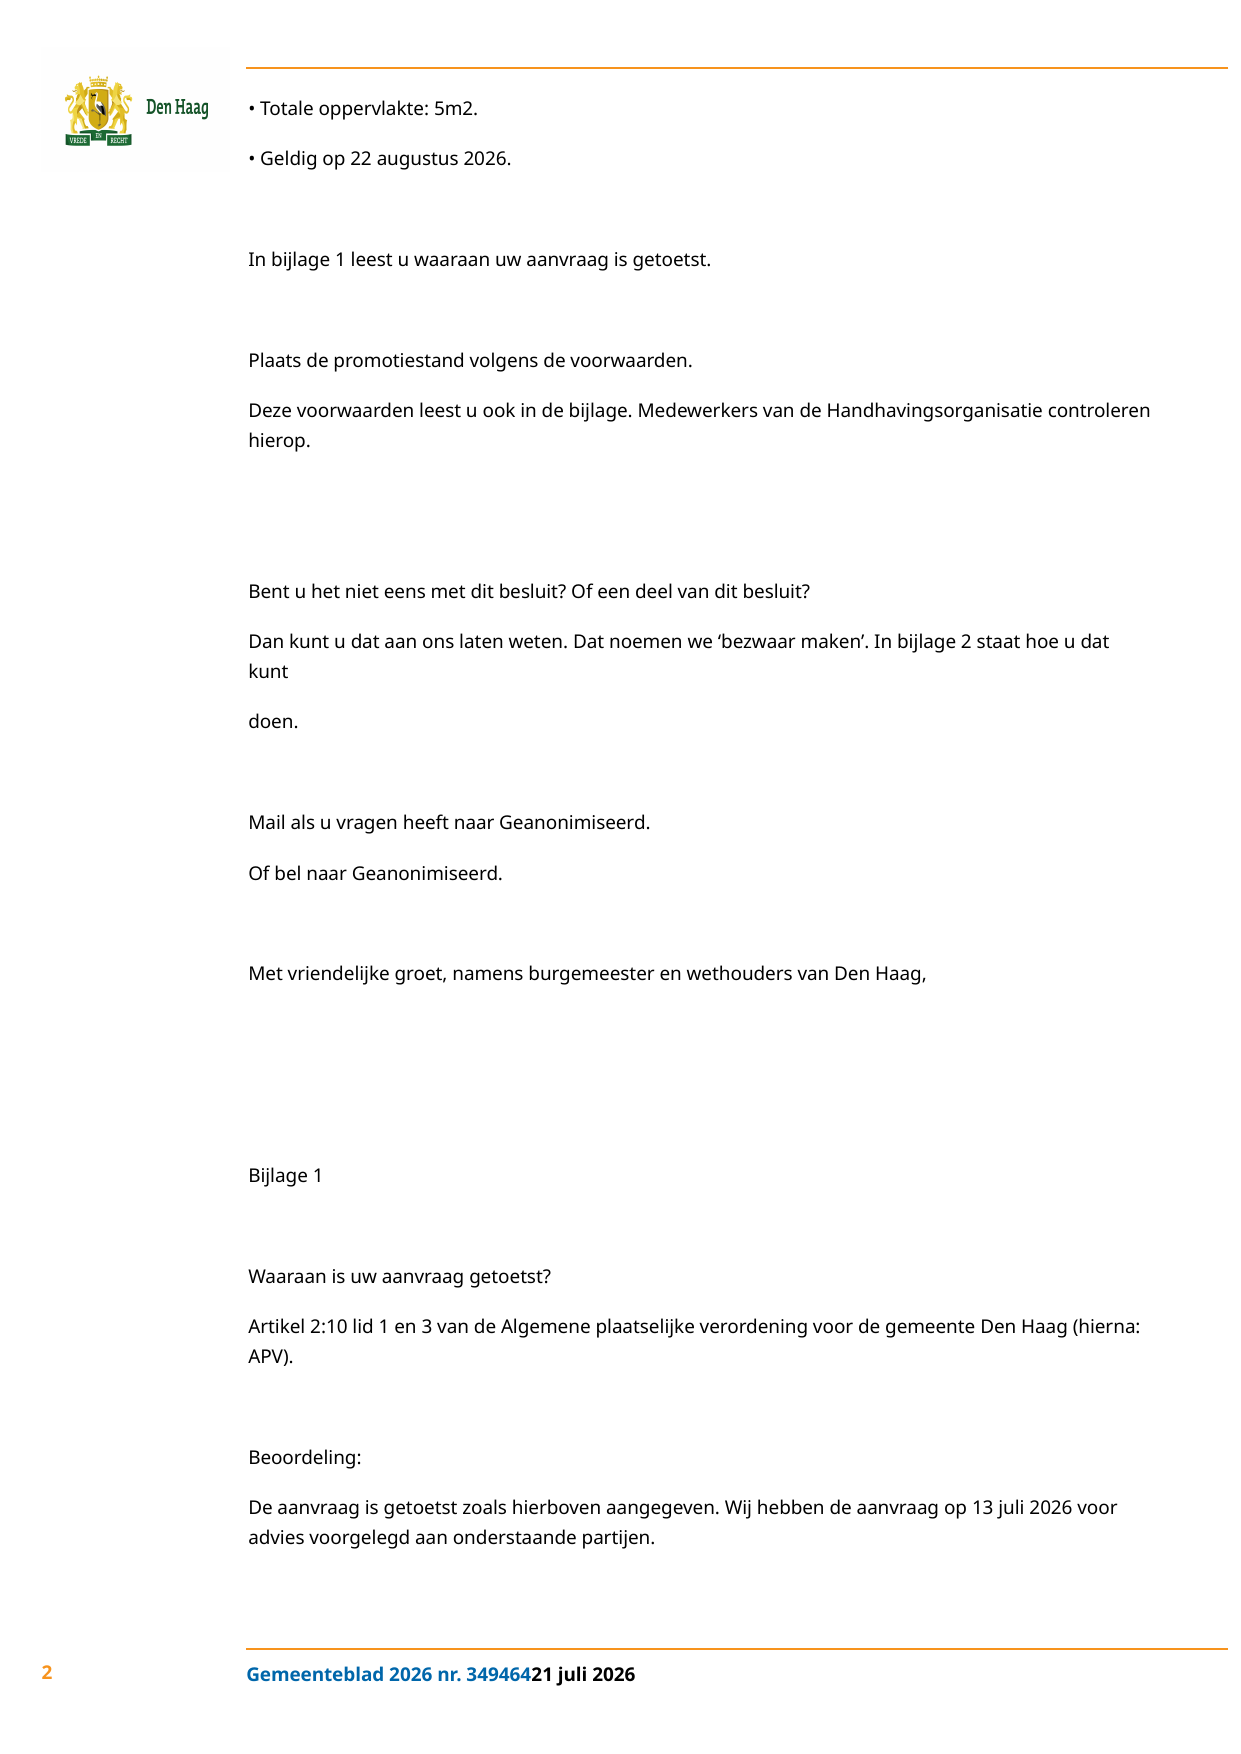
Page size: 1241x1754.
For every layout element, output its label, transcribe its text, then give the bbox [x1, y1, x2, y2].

text Waaraan is uw aanvraag getoetst? [248, 1263, 1152, 1289]
text Dan kunt u dat aan ons laten weten. Dat noemen we ‘bezwaar maken’. In bijlage 2 staat hoe u dat kunt [248, 628, 1152, 684]
text De aanvraag is getoetst zoals hierboven aangegeven. Wij hebben de aanvraag op 13 juli 2026 voor advies voorgelegd aan onderstaande partijen. [248, 1494, 1152, 1550]
text doen. [248, 708, 1152, 734]
text Bent u het niet eens met dit besluit? Of een deel van dit besluit? [248, 578, 1152, 604]
text Artikel 2:10 lid 1 en 3 van de Algemene plaatselijke verordening voor de gemeente Den Haag (hierna: APV). [248, 1313, 1152, 1369]
text • Geldig op 22 augustus 2026. [248, 145, 1152, 171]
text Mail als u vragen heeft naar Geanonimiseerd. [248, 809, 1152, 835]
text Beoordeling: [248, 1444, 1152, 1470]
text Deze voorwaarden leest u ook in de bijlage. Medewerkers van de Handhavingsorganisatie controleren hierop. [248, 397, 1152, 453]
text Plaats de promotiestand volgens de voorwaarden. [248, 347, 1152, 373]
picture [41, 47, 231, 172]
text • Totale oppervlakte: 5m2. [248, 95, 1152, 121]
text Met vriendelijke groet, namens burgemeester en wethouders van Den Haag, [248, 961, 1152, 986]
text Bijlage 1 [248, 1162, 1152, 1188]
text In bijlage 1 leest u waaraan uw aanvraag is getoetst. [248, 246, 1152, 272]
text Of bel naar Geanonimiseerd. [248, 860, 1152, 886]
